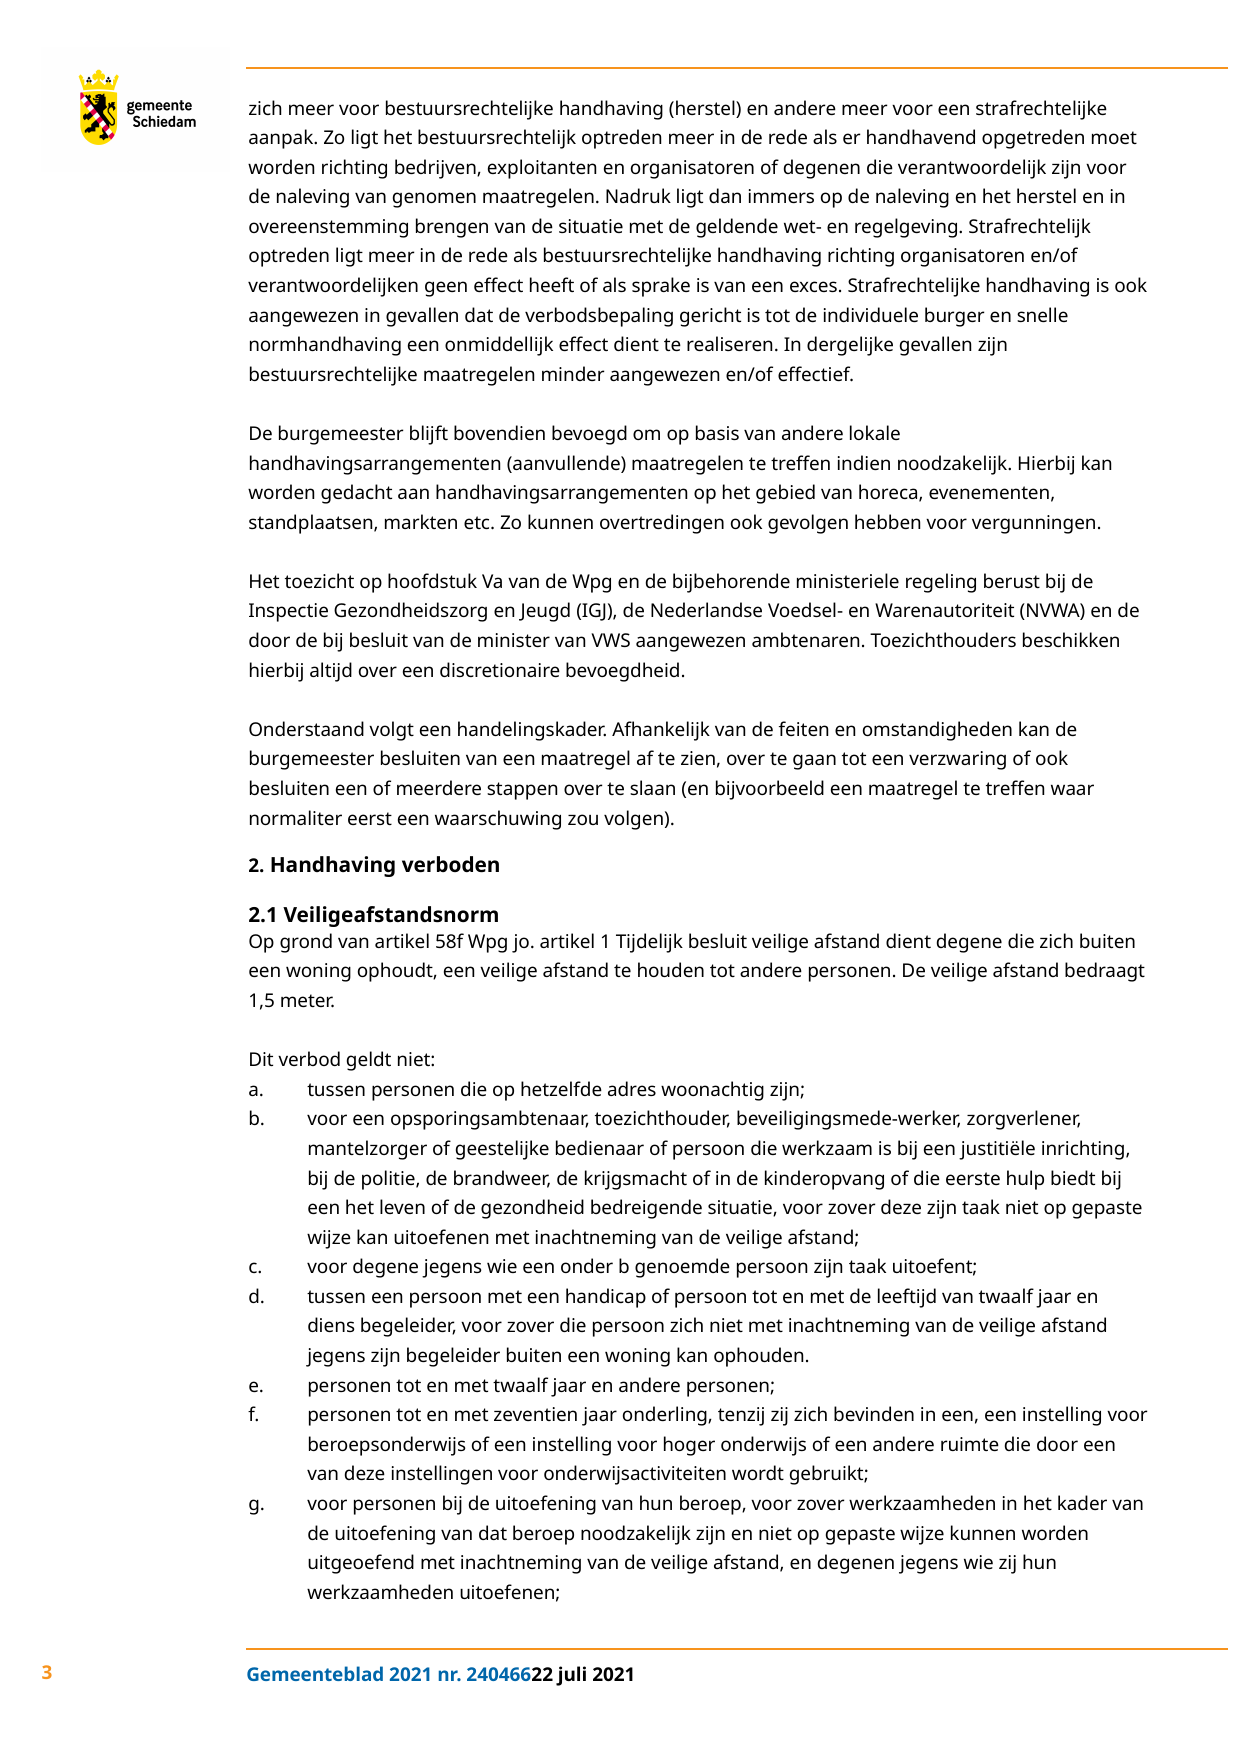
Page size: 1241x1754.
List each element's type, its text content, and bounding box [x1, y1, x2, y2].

list voor degene jegens wie een onder b genoemde persoon zijn taak uitoefent; [248, 1253, 1152, 1279]
text Op grond van artikel 58f Wpg jo. artikel 1 Tijdelijk besluit veilige afstand dient degene die zich buiten een woning ophoudt, een veilige afstand te houden tot andere personen. De veilige afstand bedraagt 1,5 meter. [248, 928, 1152, 1013]
text Dit verbod geldt niet: [248, 1046, 1152, 1072]
text Het toezicht op hoofdstuk Va van de Wpg en de bijbehorende ministeriele regeling berust bij de Inspectie Gezondheidszorg en Jeugd (IGJ), de Nederlandse Voedsel- en Warenautoriteit (NVWA) en de door de bij besluit van de minister van VWS aangewezen ambtenaren. Toezichthouders beschikken hierbij altijd over een discretionaire bevoegdheid. [248, 568, 1152, 683]
text 2.1 Veiligeafstandsnorm [248, 900, 1152, 928]
text zich meer voor bestuursrechtelijke handhaving (herstel) en andere meer voor een strafrechtelijke aanpak. Zo ligt het bestuursrechtelijk optreden meer in de rede als er handhavend opgetreden moet worden richting bedrijven, exploitanten en organisatoren of degenen die verantwoordelijk zijn voor de naleving van genomen maatregelen. Nadruk ligt dan immers op de naleving en het herstel en in overeenstemming brengen van de situatie met de geldende wet- en regelgeving. Strafrechtelijk optreden ligt meer in de rede als bestuursrechtelijke handhaving richting organisatoren en/of verantwoordelijken geen effect heeft of als sprake is van een exces. Strafrechtelijke handhaving is ook aangewezen in gevallen dat de verbodsbepaling gericht is tot de individuele burger en snelle normhandhaving een onmiddellijk effect dient te realiseren. In dergelijke gevallen zijn bestuursrechtelijke maatregelen minder aangewezen en/of effectief. [248, 95, 1152, 387]
list personen tot en met twaalf jaar en andere personen; [248, 1372, 1152, 1398]
text De burgemeester blijft bovendien bevoegd om op basis van andere lokale handhavingsarrangementen (aanvullende) maatregelen te treffen indien noodzakelijk. Hierbij kan worden gedacht aan handhavingsarrangementen op het gebied van horeca, evenementen, standplaatsen, markten etc. Zo kunnen overtredingen ook gevolgen hebben voor vergunningen. [248, 420, 1152, 535]
list tussen een persoon met een handicap of persoon tot en met de leeftijd van twaalf jaar en diens begeleider, voor zover die persoon zich niet met inachtneming van de veilige afstand jegens zijn begeleider buiten een woning kan ophouden. [248, 1283, 1152, 1368]
list personen tot en met zeventien jaar onderling, tenzij zij zich bevinden in een, een instelling voor beroepsonderwijs of een instelling voor hoger onderwijs of een andere ruimte die door een van deze instellingen voor onderwijsactiviteiten wordt gebruikt; [248, 1401, 1152, 1486]
list voor een opsporingsambtenaar, toezichthouder, beveiligingsmede-werker, zorgverlener, mantelzorger of geestelijke bedienaar of persoon die werkzaam is bij een justitiële inrichting, bij de politie, de brandweer, de krijgsmacht of in de kinderopvang of die eerste hulp biedt bij een het leven of de gezondheid bedreigende situatie, voor zover deze zijn taak niet op gepaste wijze kan uitoefenen met inachtneming van de veilige afstand; [248, 1106, 1152, 1250]
list tussen personen die op hetzelfde adres woonachtig zijn; [248, 1076, 1152, 1102]
text Onderstaand volgt een handelingskader. Afhankelijk van de feiten en omstandigheden kan de burgemeester besluiten van een maatregel af te zien, over te gaan tot een verzwaring of ook besluiten een of meerdere stappen over te slaan (en bijvoorbeeld een maatregel te treffen waar normaliter eerst een waarschuwing zou volgen). [248, 716, 1152, 831]
list voor personen bij de uitoefening van hun beroep, voor zover werkzaamheden in het kader van de uitoefening van dat beroep noodzakelijk zijn en niet op gepaste wijze kunnen worden uitgeoefend met inachtneming van de veilige afstand, en degenen jegens wie zij hun werkzaamheden uitoefenen; [248, 1490, 1152, 1605]
picture [41, 47, 231, 172]
text 2. Handhaving verboden [248, 850, 1152, 879]
